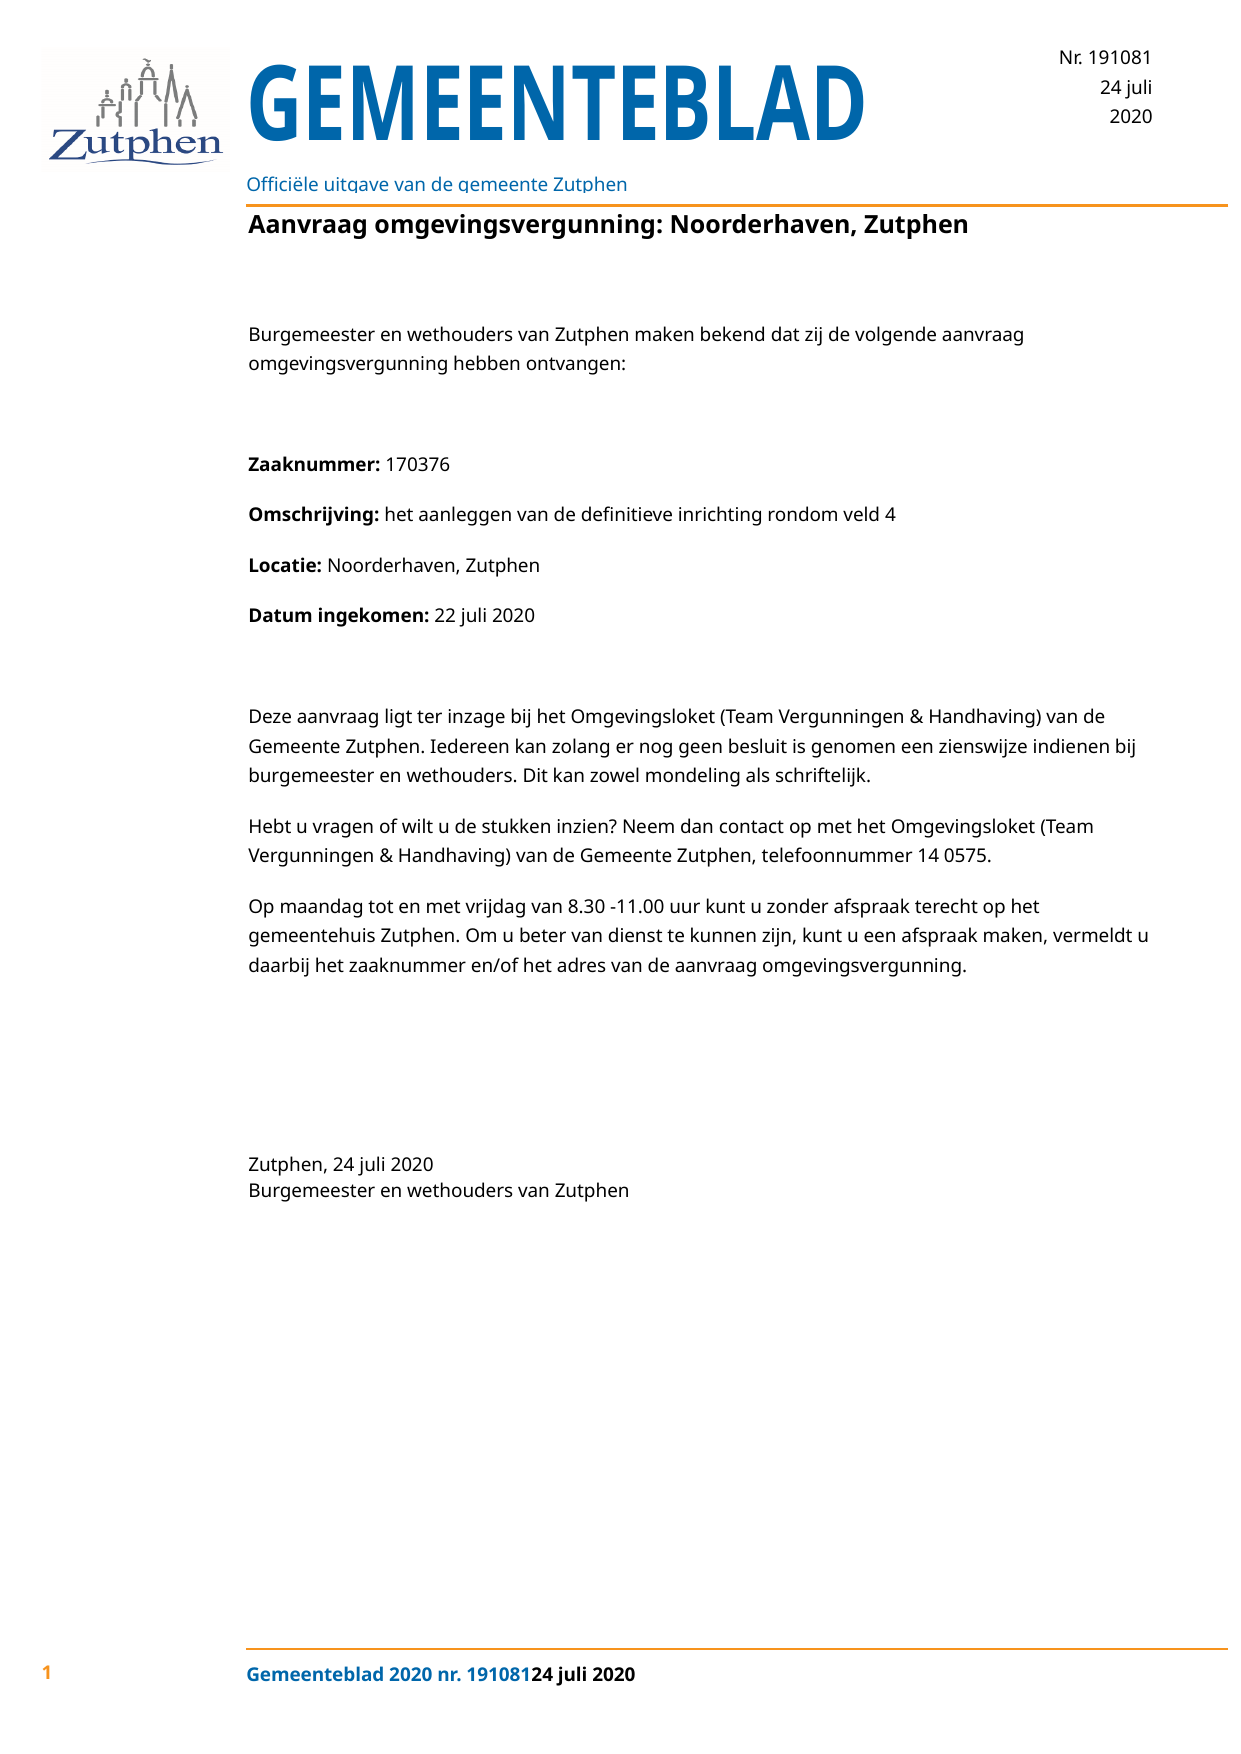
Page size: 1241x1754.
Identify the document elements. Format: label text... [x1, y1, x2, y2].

text Burgemeester en wethouders van Zutphen maken bekend dat zij de volgende aanvraag omgevingsvergunning hebben ontvangen: [248, 321, 1152, 376]
text Zaaknummer: 170376 [248, 451, 1152, 477]
text Hebt u vragen of wilt u de stukken inzien? Neem dan contact op met het Omgevingsloket (Team Vergunningen & Handhaving) van de Gemeente Zutphen, telefoonnummer 14 0575. [248, 813, 1152, 868]
picture [41, 47, 231, 172]
text Burgemeester en wethouders van Zutphen [248, 1177, 1152, 1202]
text Datum ingekomen: 22 juli 2020 [248, 602, 1152, 628]
text Deze aanvraag ligt ter inzage bij het Omgevingsloket (Team Vergunningen & Handhaving) van de Gemeente Zutphen. Iedereen kan zolang er nog geen besluit is genomen een zienswijze indienen bij burgemeester en wethouders. Dit kan zowel mondeling als schriftelijk. [248, 703, 1152, 788]
text Zutphen, 24 juli 2020 [248, 1151, 1152, 1177]
text Omschrijving: het aanleggen van de definitieve inrichting rondom veld 4 [248, 502, 1152, 527]
text Aanvraag omgevingsvergunning: Noorderhaven, Zutphen [248, 207, 1152, 241]
text Op maandag tot en met vrijdag van 8.30 -11.00 uur kunt u zonder afspraak terecht op het gemeentehuis Zutphen. Om u beter van dienst te kunnen zijn, kunt u een afspraak maken, vermeldt u daarbij het zaaknummer en/of het adres van de aanvraag omgevingsvergunning. [248, 893, 1152, 978]
text Locatie: Noorderhaven, Zutphen [248, 552, 1152, 578]
